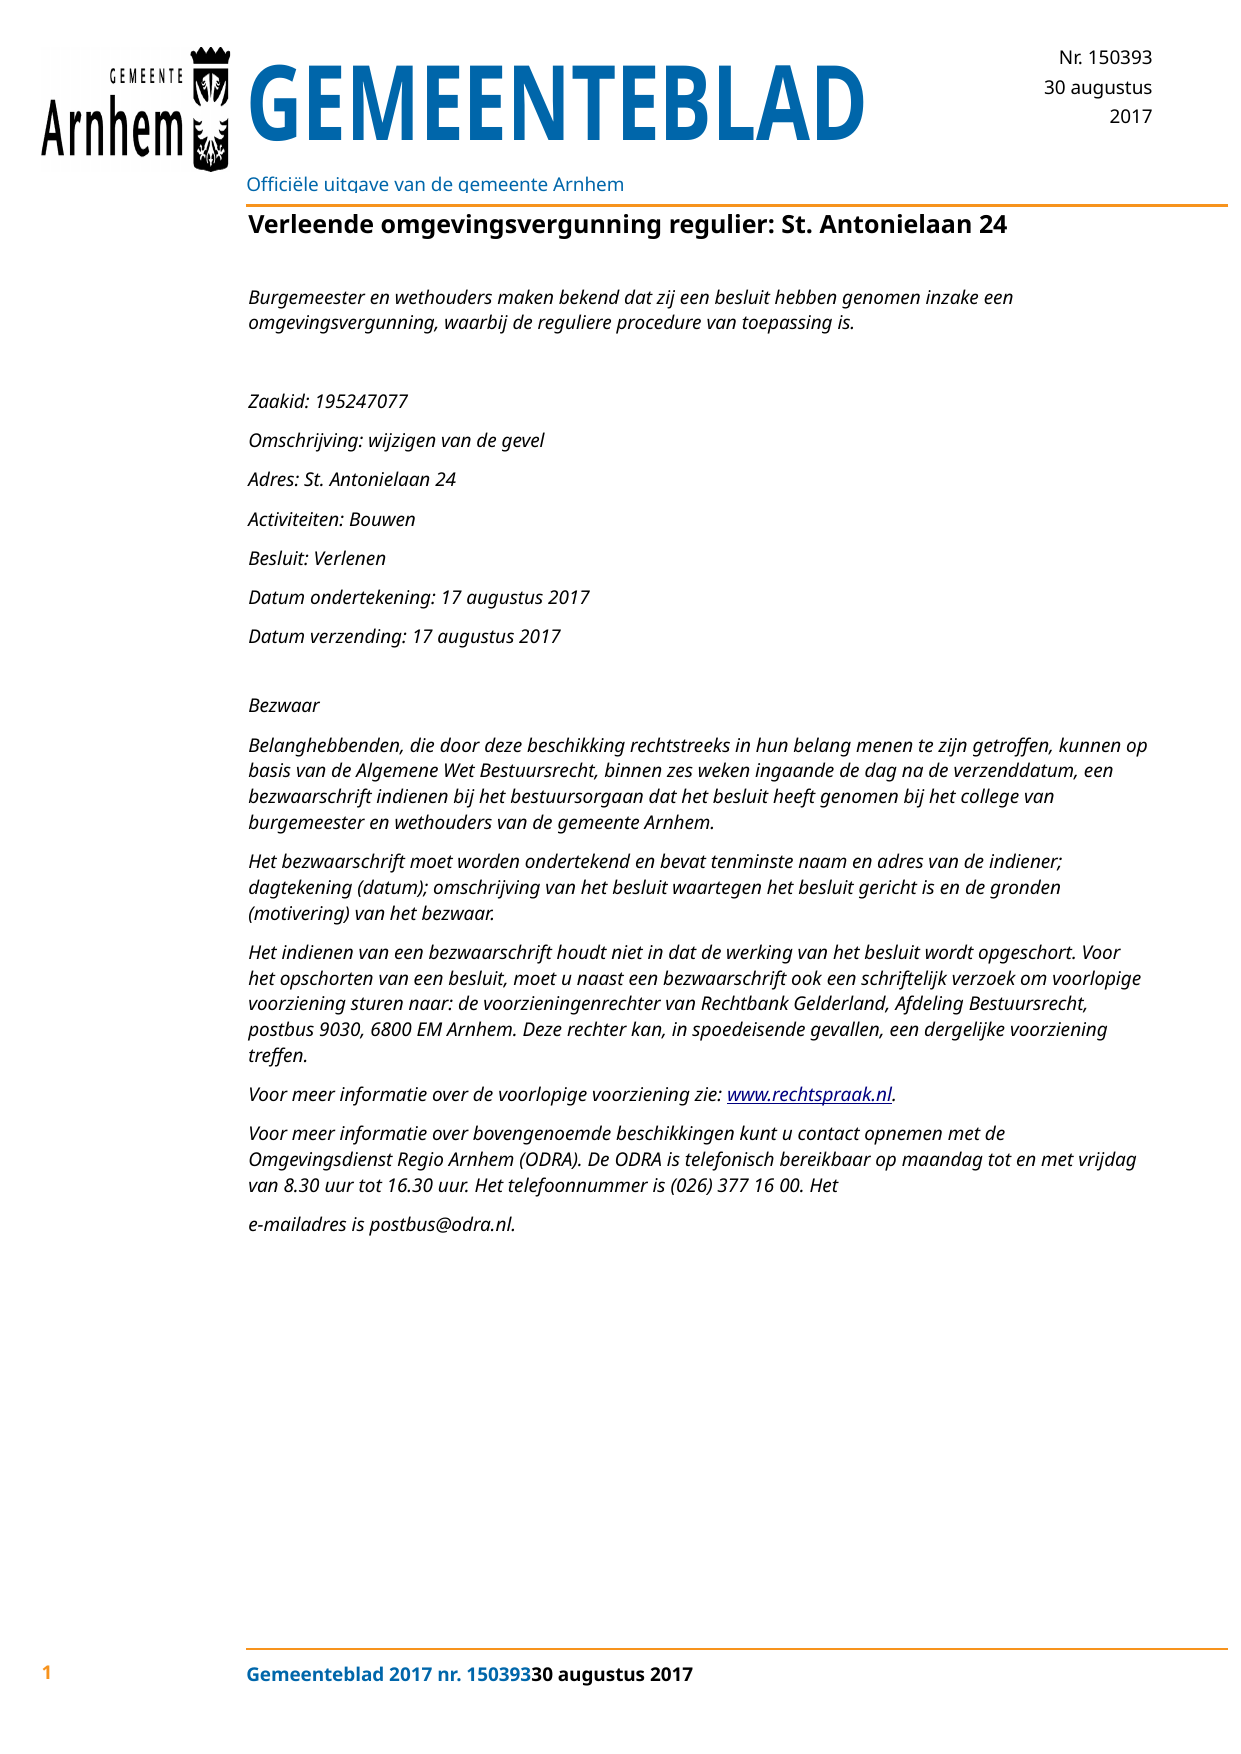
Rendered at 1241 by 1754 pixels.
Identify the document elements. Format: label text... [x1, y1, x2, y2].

text Activiteiten: Bouwen [248, 506, 1152, 532]
text Het bezwaarschrift moet worden ondertekend en bevat tenminste naam en adres van de indiener; dagtekening (datum); omschrijving van het besluit waartegen het besluit gericht is en de gronden (motivering) van het bezwaar. [248, 848, 1152, 926]
text Omschrijving: wijzigen van de gevel [248, 427, 1152, 453]
text Adres: St. Antonielaan 24 [248, 467, 1152, 492]
text Burgemeester en wethouders maken bekend dat zij een besluit hebben genomen inzake een omgevingsvergunning, waarbij de reguliere procedure van toepassing is. [248, 284, 1152, 335]
text Voor meer informatie over bovengenoemde beschikkingen kunt u contact opnemen met de Omgevingsdienst Regio Arnhem (ODRA). De ODRA is telefonisch bereikbaar op maandag tot en met vrijdag van 8.30 uur tot 16.30 uur. Het telefoonnummer is (026) 377 16 00. Het [248, 1121, 1152, 1198]
text Besluit: Verlenen [248, 545, 1152, 571]
text Bezwaar [248, 693, 1152, 718]
text Voor meer informatie over de voorlopige voorziening zie: www.rechtspraak.nl. [248, 1081, 1152, 1107]
text Zaakid: 195247077 [248, 388, 1152, 414]
text e-mailadres is postbus@odra.nl. [248, 1211, 1152, 1237]
text Verleende omgevingsvergunning regulier: St. Antonielaan 24 [248, 207, 1152, 241]
text Datum verzending: 17 augustus 2017 [248, 624, 1152, 649]
text Datum ondertekening: 17 augustus 2017 [248, 584, 1152, 610]
text Belanghebbenden, die door deze beschikking rechtstreeks in hun belang menen te zijn getroffen, kunnen op basis van de Algemene Wet Bestuursrecht, binnen zes weken ingaande de dag na de verzenddatum, een bezwaarschrift indienen bij het bestuursorgaan dat het besluit heeft genomen bij het college van burgemeester en wethouders van de gemeente Arnhem. [248, 732, 1152, 835]
text Het indienen van een bezwaarschrift houdt niet in dat de werking van het besluit wordt opgeschort. Voor het opschorten van een besluit, moet u naast een bezwaarschrift ook een schriftelijk verzoek om voorlopige voorziening sturen naar: de voorzieningenrechter van Rechtbank Gelderland, Afdeling Bestuursrecht, postbus 9030, 6800 EM Arnhem. Deze rechter kan, in spoedeisende gevallen, een dergelijke voorziening treffen. [248, 939, 1152, 1068]
picture [41, 47, 231, 172]
